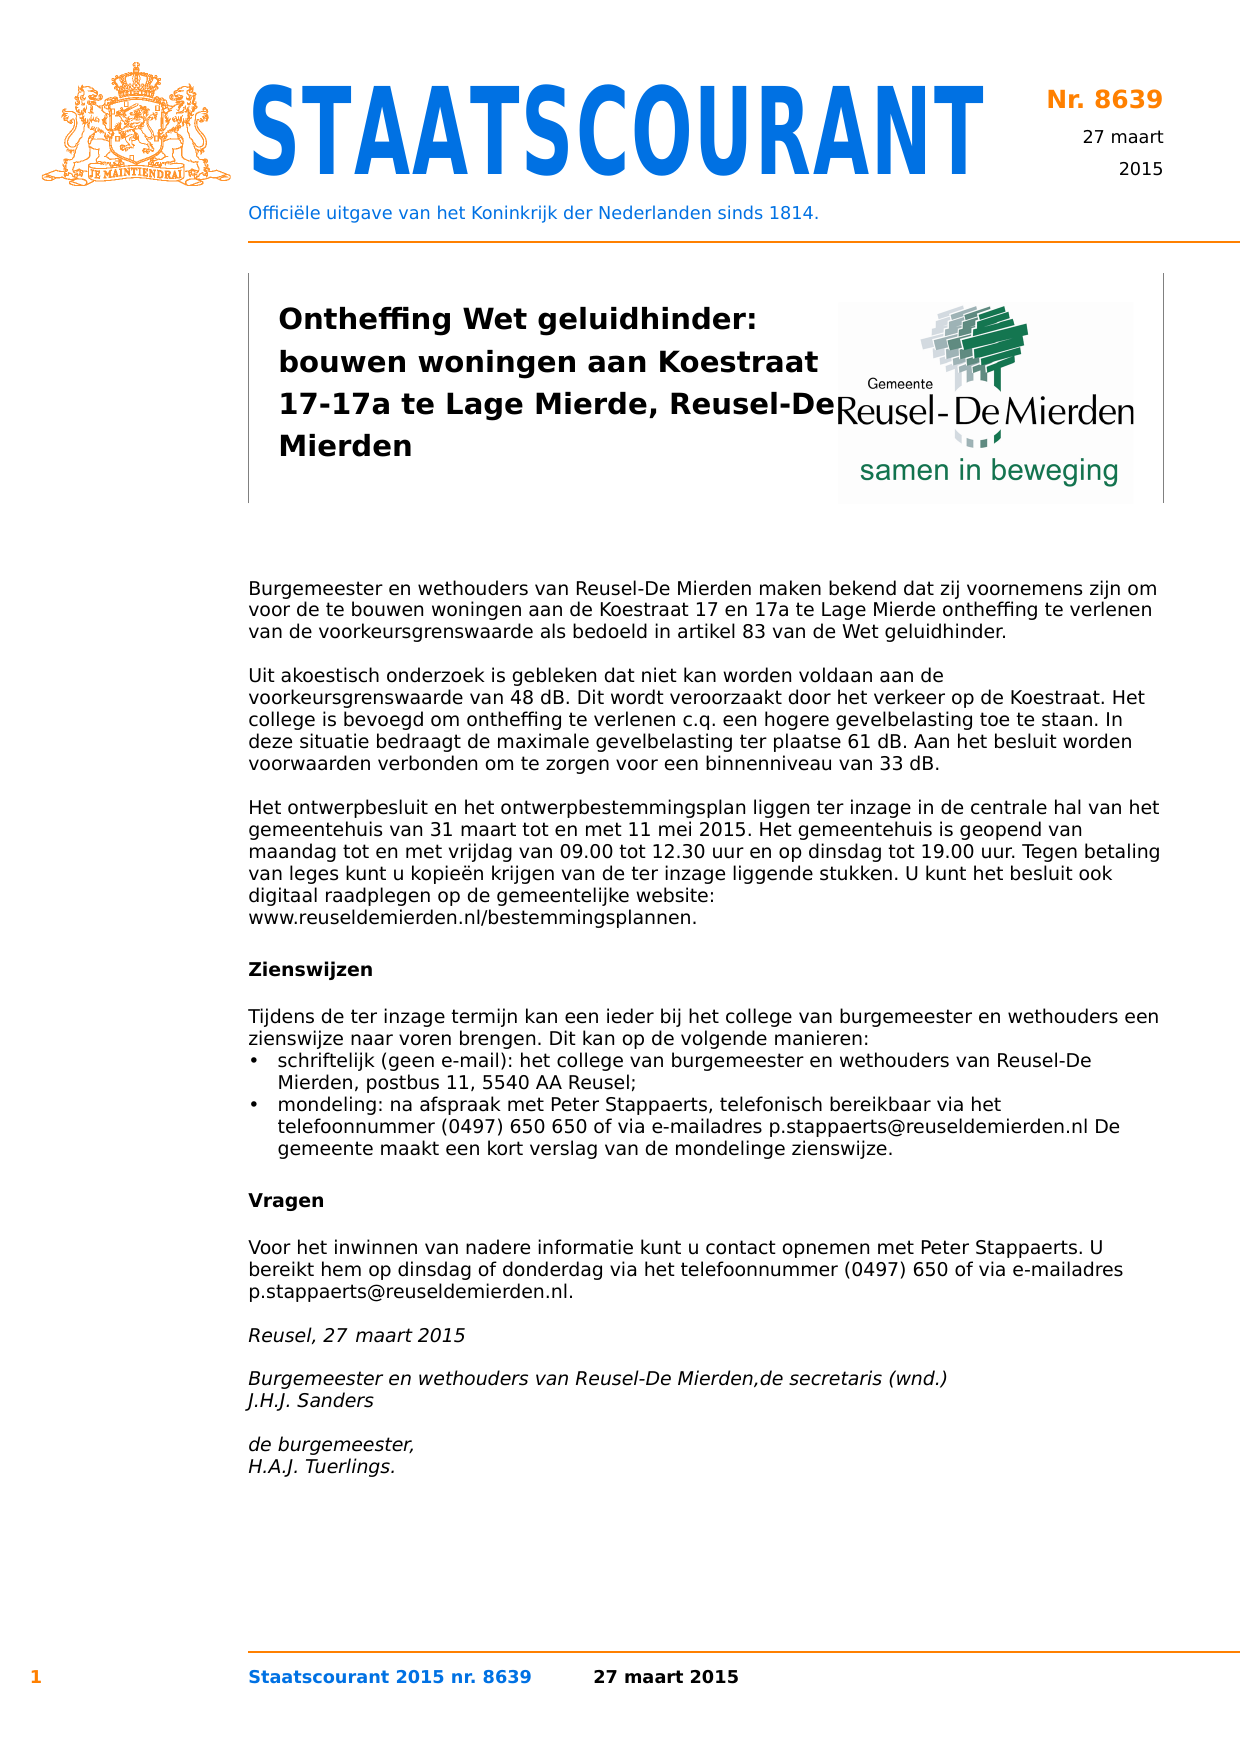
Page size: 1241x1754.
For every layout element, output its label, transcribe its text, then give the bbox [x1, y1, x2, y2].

picture [838, 302, 1134, 504]
subtitle Zienswijzen [248, 959, 1163, 981]
picture [41, 62, 231, 186]
text Burgemeester en wethouders van Reusel-De Mierden maken bekend dat zij voornemens zijn om voor de te bouwen woningen aan de Koestraat 17 en 17a te Lage Mierde ontheffing te verlenen van de voorkeursgrenswaarde als bedoeld in artikel 83 van de Wet geluidhinder. [248, 577, 1163, 643]
table_cell Officiële uitgave van het Koninkrijk der Nederlanden sinds 1814. [248, 203, 1240, 241]
text Tijdens de ter inzage termijn kan een ieder bij het college van burgemeester en wethouders een zienswijze naar voren brengen. Dit kan op de volgende manieren: [248, 1006, 1163, 1050]
table_header STAATSCOURANT [248, 62, 998, 203]
table_cell 27 maart [998, 121, 1240, 153]
text Uit akoestisch onderzoek is gebleken dat niet kan worden voldaan aan de voorkeursgrenswaarde van 48 dB. Dit wordt veroorzaakt door het verkeer op de Koestraat. Het college is bevoegd om ontheffing te verlenen c.q. een hogere gevelbelasting toe te staan. In deze situatie bedraagt de maximale gevelbelasting ter plaatse 61 dB. Aan het besluit worden voorwaarden verbonden om te zorgen voor een binnenniveau van 33 dB. [248, 665, 1163, 775]
subtitle Ontheffing Wet geluidhinder: bouwen woningen aan Koestraat 17-17a te Lage Mierde, Reusel-De Mierden [249, 273, 1163, 503]
table_cell 2015 [998, 153, 1240, 203]
subtitle Vragen [248, 1190, 1163, 1212]
text de burgemeester, H.A.J. Tuerlings. [248, 1434, 1163, 1478]
table_header [25, 62, 248, 241]
text Voor het inwinnen van nadere informatie kunt u contact opnemen met Peter Stappaerts. U bereikt hem op dinsdag of donderdag via het telefoonnummer (0497) 650 of via e-mailadres p.stappaerts@reuseldemierden.nl. [248, 1237, 1163, 1303]
text • mondeling: na afspraak met Peter Stappaerts, telefonisch bereikbaar via het telefoonnummer (0497) 650 650 of via e-mailadres p.stappaerts@reuseldemierden.nl De gemeente maakt een kort verslag van de mondelinge zienswijze. [248, 1094, 1163, 1160]
text Het ontwerpbesluit en het ontwerpbestemmingsplan liggen ter inzage in de centrale hal van het gemeentehuis van 31 maart tot en met 11 mei 2015. Het gemeentehuis is geopend van maandag tot en met vrijdag van 09.00 tot 12.30 uur en op dinsdag tot 19.00 uur. Tegen betaling van leges kunt u kopieën krijgen van de ter inzage liggende stukken. U kunt het besluit ook digitaal raadplegen op de gemeentelijke website: www.reuseldemierden.nl/bestemmingsplannen. [248, 797, 1163, 929]
text Burgemeester en wethouders van Reusel-De Mierden,de secretaris (wnd.) J.H.J. Sanders [248, 1368, 1163, 1412]
text Reusel, 27 maart 2015 [248, 1324, 1163, 1346]
table_header Nr. 8639 [998, 62, 1240, 121]
text • schriftelijk (geen e-mail): het college van burgemeester en wethouders van Reusel-De Mierden, postbus 11, 5540 AA Reusel; [248, 1050, 1163, 1094]
